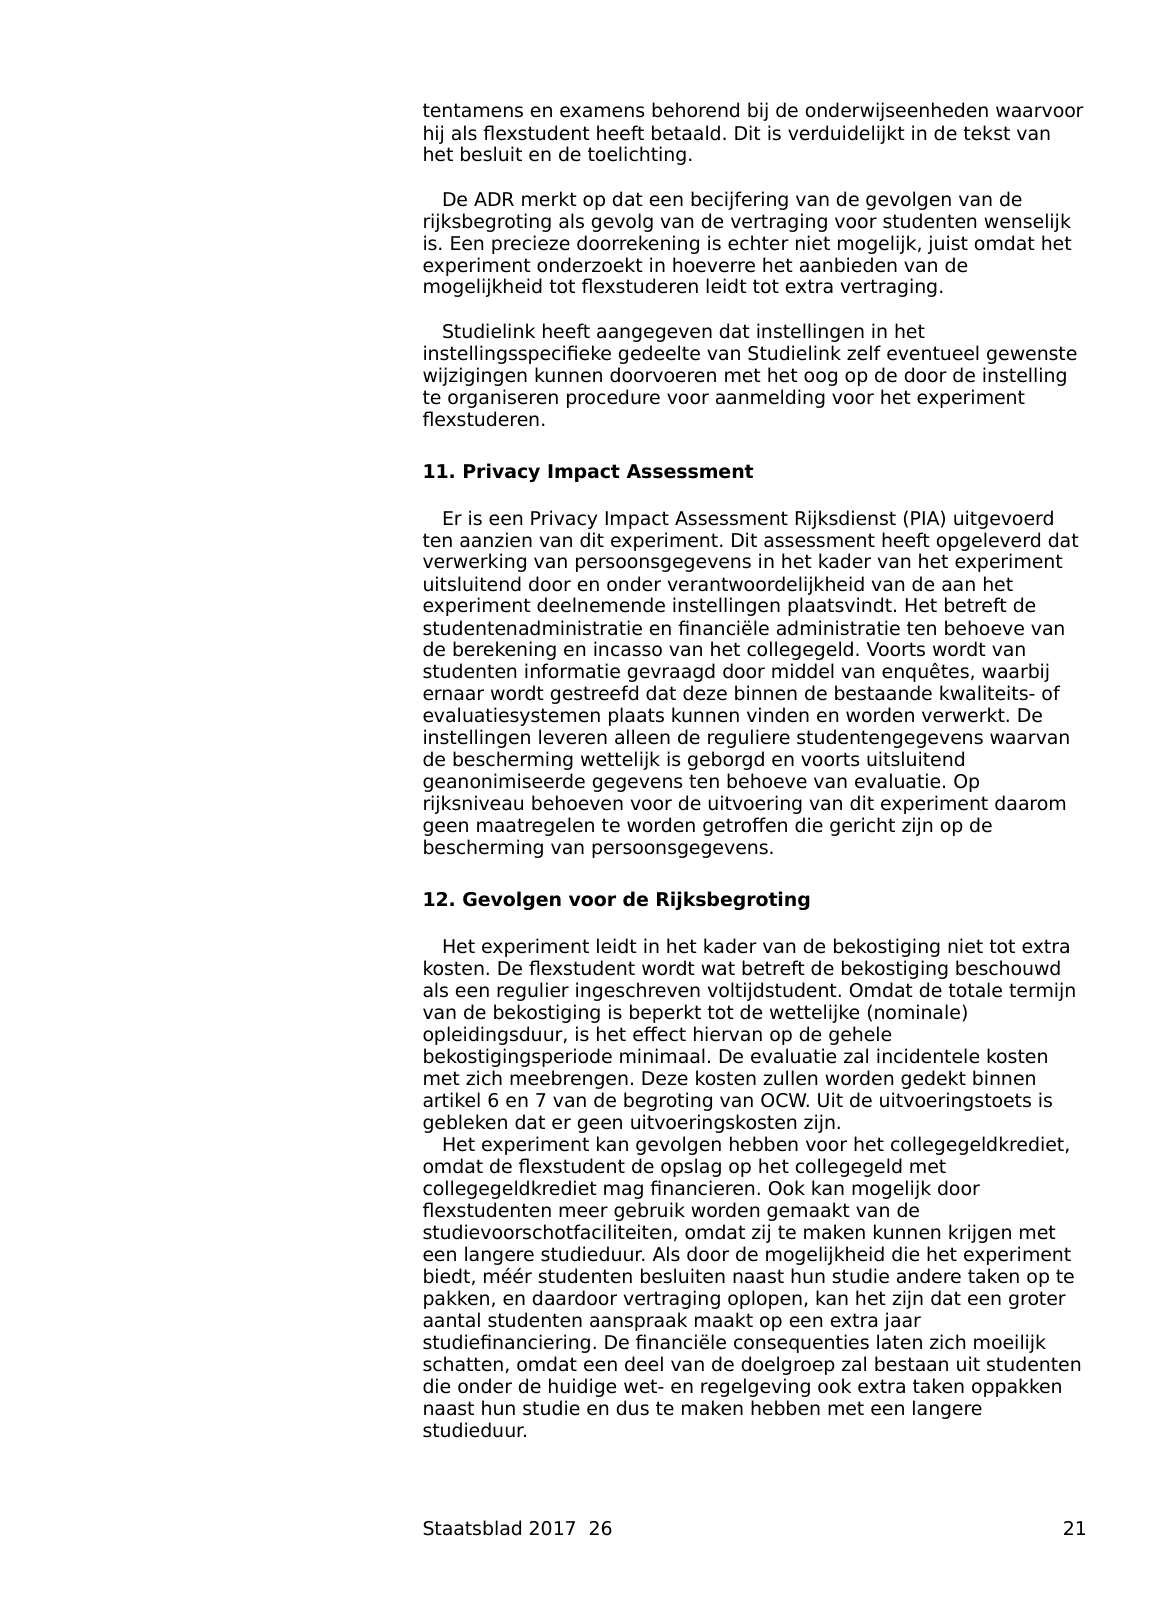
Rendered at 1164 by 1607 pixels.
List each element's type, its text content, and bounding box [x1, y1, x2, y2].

text De ADR merkt op dat een becijfering van de gevolgen van de rijksbegroting als gevolg van de vertraging voor studenten wenselijk is. Een precieze doorrekening is echter niet mogelijk, juist omdat het experiment onderzoekt in hoeverre het aanbieden van de mogelijkheid tot flexstuderen leidt tot extra vertraging. [422, 188, 1087, 298]
subtitle 12. Gevolgen voor de Rijksbegroting [422, 889, 1087, 911]
text Het experiment kan gevolgen hebben voor het collegegeldkrediet, omdat de flexstudent de opslag op het collegegeld met collegegeldkrediet mag financieren. Ook kan mogelijk door flexstudenten meer gebruik worden gemaakt van de studievoorschotfaciliteiten, omdat zij te maken kunnen krijgen met een langere studieduur. Als door de mogelijkheid die het experiment biedt, méér studenten besluiten naast hun studie andere taken op te pakken, en daardoor vertraging oplopen, kan het zijn dat een groter aantal studenten aanspraak maakt op een extra jaar studiefinanciering. De financiële consequenties laten zich moeilijk schatten, omdat een deel van de doelgroep zal bestaan uit studenten die onder de huidige wet- en regelgeving ook extra taken oppakken naast hun studie en dus te maken hebben met een langere studieduur. [422, 1134, 1087, 1442]
text Het experiment leidt in het kader van de bekostiging niet tot extra kosten. De flexstudent wordt wat betreft de bekostiging beschouwd als een regulier ingeschreven voltijdstudent. Omdat de totale termijn van de bekostiging is beperkt tot de wettelijke (nominale) opleidingsduur, is het effect hiervan op de gehele bekostigingsperiode minimaal. De evaluatie zal incidentele kosten met zich meebrengen. Deze kosten zullen worden gedekt binnen artikel 6 en 7 van de begroting van OCW. Uit de uitvoeringstoets is gebleken dat er geen uitvoeringskosten zijn. [422, 936, 1087, 1134]
text tentamens en examens behorend bij de onderwijseenheden waarvoor hij als flexstudent heeft betaald. Dit is verduidelijkt in de tekst van het besluit en de toelichting. [422, 100, 1087, 166]
subtitle 11. Privacy Impact Assessment [422, 461, 1087, 482]
text Er is een Privacy Impact Assessment Rijksdienst (PIA) uitgevoerd ten aanzien van dit experiment. Dit assessment heeft opgeleverd dat verwerking van persoonsgegevens in het kader van het experiment uitsluitend door en onder verantwoordelijkheid van de aan het experiment deelnemende instellingen plaatsvindt. Het betreft de studentenadministratie en financiële administratie ten behoeve van de berekening en incasso van het collegegeld. Voorts wordt van studenten informatie gevraagd door middel van enquêtes, waarbij ernaar wordt gestreefd dat deze binnen de bestaande kwaliteits- of evaluatiesystemen plaats kunnen vinden en worden verwerkt. De instellingen leveren alleen de reguliere studentengegevens waarvan de bescherming wettelijk is geborgd en voorts uitsluitend geanonimiseerde gegevens ten behoeve van evaluatie. Op rijksniveau behoeven voor de uitvoering van dit experiment daarom geen maatregelen te worden getroffen die gericht zijn op de bescherming van persoonsgegevens. [422, 507, 1087, 859]
text Studielink heeft aangegeven dat instellingen in het instellingsspecifieke gedeelte van Studielink zelf eventueel gewenste wijzigingen kunnen doorvoeren met het oog op de door de instelling te organiseren procedure voor aanmelding voor het experiment flexstuderen. [422, 321, 1087, 431]
